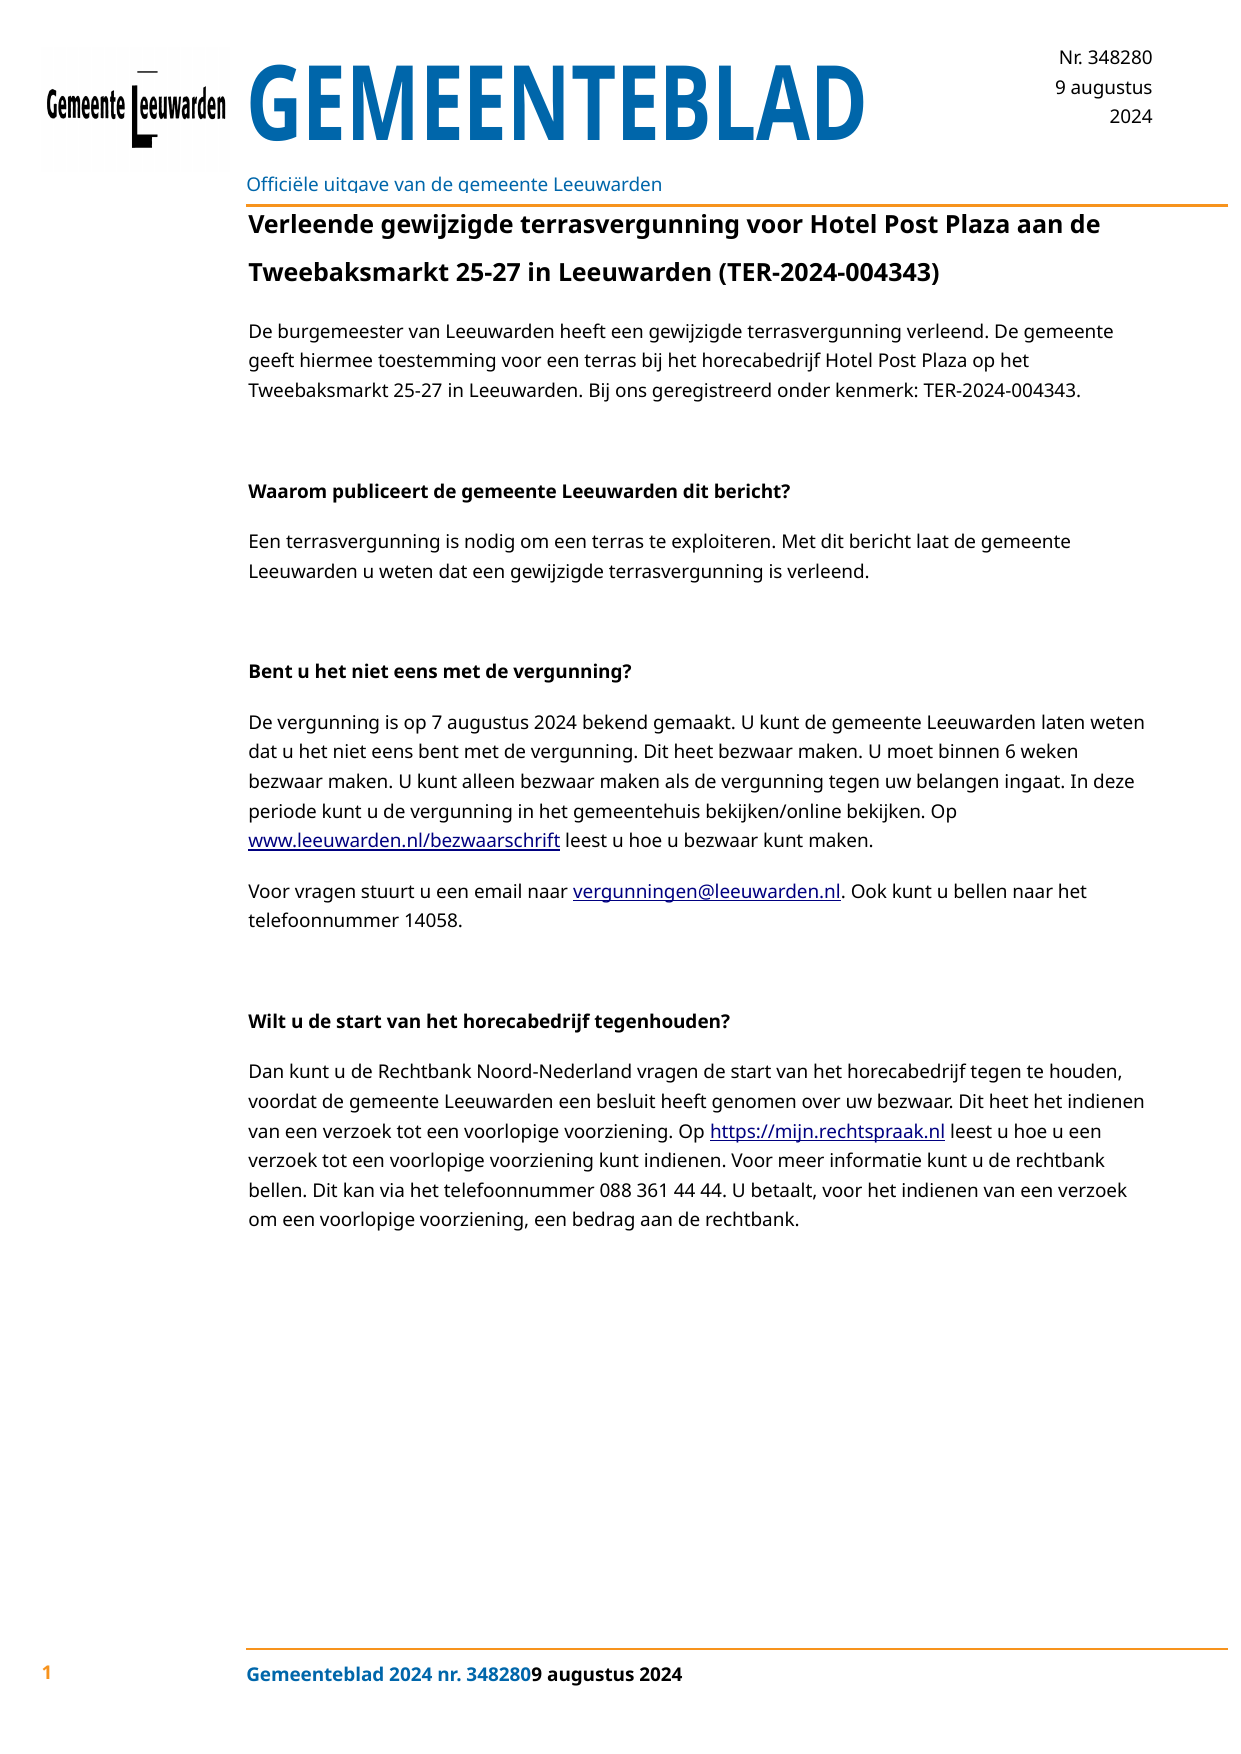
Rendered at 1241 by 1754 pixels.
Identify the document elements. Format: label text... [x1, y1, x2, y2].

text Waarom publiceert de gemeente Leeuwarden dit bericht? [248, 478, 1152, 504]
picture [41, 47, 231, 172]
text De vergunning is op 7 augustus 2024 bekend gemaakt. U kunt de gemeente Leeuwarden laten weten dat u het niet eens bent met de vergunning. Dit heet bezwaar maken. U moet binnen 6 weken bezwaar maken. U kunt alleen bezwaar maken als de vergunning tegen uw belangen ingaat. In deze periode kunt u de vergunning in het gemeentehuis bekijken/online bekijken. Op www.leeuwarden.nl/bezwaarschrift leest u hoe u bezwaar kunt maken. [248, 709, 1152, 853]
text De burgemeester van Leeuwarden heeft een gewijzigde terrasvergunning verleend. De gemeente geeft hiermee toestemming voor een terras bij het horecabedrijf Hotel Post Plaza op het Tweebaksmarkt 25-27 in Leeuwarden. Bij ons geregistreerd onder kenmerk: TER-2024-004343. [248, 318, 1152, 403]
text Een terrasvergunning is nodig om een terras te exploiteren. Met dit bericht laat de gemeente Leeuwarden u weten dat een gewijzigde terrasvergunning is verleend. [248, 528, 1152, 584]
text Bent u het niet eens met de vergunning? [248, 659, 1152, 684]
text Verleende gewijzigde terrasvergunning voor Hotel Post Plaza aan de Tweebaksmarkt 25-27 in Leeuwarden (TER-2024-004343) [248, 207, 1152, 288]
text Wilt u de start van het horecabedrijf tegenhouden? [248, 1008, 1152, 1034]
text Voor vragen stuurt u een email naar vergunningen@leeuwarden.nl. Ook kunt u bellen naar het telefoonnummer 14058. [248, 878, 1152, 933]
text Dan kunt u de Rechtbank Noord-Nederland vragen de start van het horecabedrijf tegen te houden, voordat de gemeente Leeuwarden een besluit heeft genomen over uw bezwaar. Dit heet het indienen van een verzoek tot een voorlopige voorziening. Op https://mijn.rechtspraak.nl leest u hoe u een verzoek tot een voorlopige voorziening kunt indienen. Voor meer informatie kunt u de rechtbank bellen. Dit kan via het telefoonnummer 088 361 44 44. U betaalt, voor het indienen van een verzoek om een voorlopige voorziening, een bedrag aan de rechtbank. [248, 1059, 1152, 1232]
